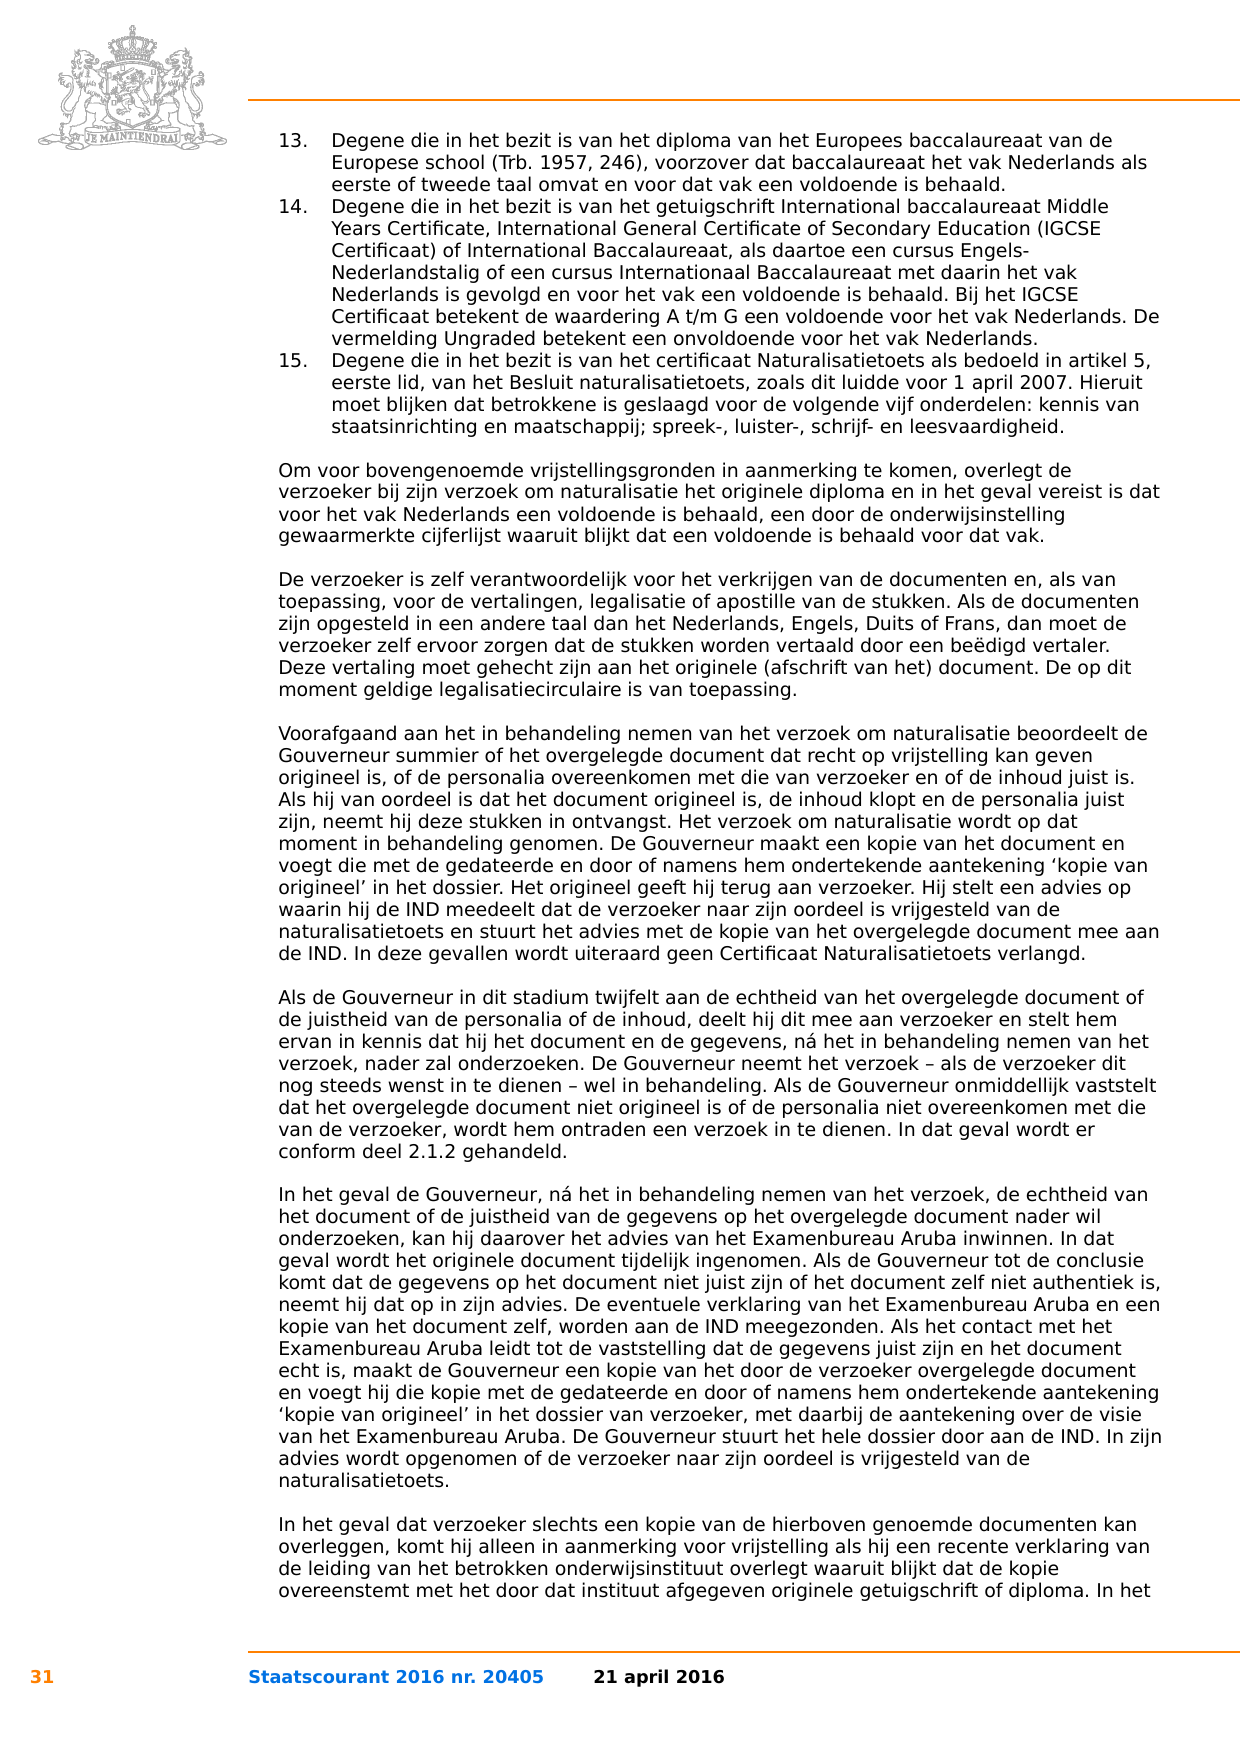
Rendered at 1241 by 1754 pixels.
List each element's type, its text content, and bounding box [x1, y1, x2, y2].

text Om voor bovengenoemde vrijstellingsgronden in aanmerking te komen, overlegt de verzoeker bij zijn verzoek om naturalisatie het originele diploma en in het geval vereist is dat voor het vak Nederlands een voldoende is behaald, een door de onderwijsinstelling gewaarmerkte cijferlijst waaruit blijkt dat een voldoende is behaald voor dat vak. [278, 459, 1163, 547]
text Als de Gouverneur in dit stadium twijfelt aan de echtheid van het overgelegde document of de juistheid van de personalia of de inhoud, deelt hij dit mee aan verzoeker en stelt hem ervan in kennis dat hij het document en de gegevens, ná het in behandeling nemen van het verzoek, nader zal onderzoeken. De Gouverneur neemt het verzoek – als de verzoeker dit nog steeds wenst in te dienen – wel in behandeling. Als de Gouverneur onmiddellijk vaststelt dat het overgelegde document niet origineel is of de personalia niet overeenkomen met die van de verzoeker, wordt hem ontraden een verzoek in te dienen. In dat geval wordt er conform deel 2.1.2 gehandeld. [278, 987, 1163, 1162]
text De verzoeker is zelf verantwoordelijk voor het verkrijgen van de documenten en, als van toepassing, voor de vertalingen, legalisatie of apostille van de stukken. Als de documenten zijn opgesteld in een andere taal dan het Nederlands, Engels, Duits of Frans, dan moet de verzoeker zelf ervoor zorgen dat de stukken worden vertaald door een beëdigd vertaler. Deze vertaling moet gehecht zijn aan het originele (afschrift van het) document. De op dit moment geldige legalisatiecirculaire is van toepassing. [278, 569, 1163, 701]
text In het geval dat verzoeker slechts een kopie van de hierboven genoemde documenten kan overleggen, komt hij alleen in aanmerking voor vrijstelling als hij een recente verklaring van de leiding van het betrokken onderwijsinstituut overlegt waaruit blijkt dat de kopie overeenstemt met het door dat instituut afgegeven originele getuigschrift of diploma. In het [278, 1514, 1163, 1602]
text Voorafgaand aan het in behandeling nemen van het verzoek om naturalisatie beoordeelt de Gouverneur summier of het overgelegde document dat recht op vrijstelling kan geven origineel is, of de personalia overeenkomen met die van verzoeker en of de inhoud juist is. Als hij van oordeel is dat het document origineel is, de inhoud klopt en de personalia juist zijn, neemt hij deze stukken in ontvangst. Het verzoek om naturalisatie wordt op dat moment in behandeling genomen. De Gouverneur maakt een kopie van het document en voegt die met de gedateerde en door of namens hem ondertekende aantekening ‘kopie van origineel’ in het dossier. Het origineel geeft hij terug aan verzoeker. Hij stelt een advies op waarin hij de IND meedeelt dat de verzoeker naar zijn oordeel is vrijgesteld van de naturalisatietoets en stuurt het advies met de kopie van het overgelegde document mee aan de IND. In deze gevallen wordt uiteraard geen Certificaat Naturalisatietoets verlangd. [278, 723, 1163, 965]
text 14. Degene die in het bezit is van het getuigschrift International baccalaureaat Middle Years Certificate, International General Certificate of Secondary Education (IGCSE Certificaat) of International Baccalaureaat, als daartoe een cursus Engels-Nederlandstalig of een cursus Internationaal Baccalaureaat met daarin het vak Nederlands is gevolgd en voor het vak een voldoende is behaald. Bij het IGCSE Certificaat betekent de waardering A t/m G een voldoende voor het vak Nederlands. De vermelding Ungraded betekent een onvoldoende voor het vak Nederlands. [278, 196, 1163, 350]
text 15. Degene die in het bezit is van het certificaat Naturalisatietoets als bedoeld in artikel 5, eerste lid, van het Besluit naturalisatietoets, zoals dit luidde voor 1 april 2007. Hieruit moet blijken dat betrokkene is geslaagd voor de volgende vijf onderdelen: kennis van staatsinrichting en maatschappij; spreek-, luister-, schrijf- en leesvaardigheid. [278, 350, 1163, 438]
text In het geval de Gouverneur, ná het in behandeling nemen van het verzoek, de echtheid van het document of de juistheid van de gegevens op het overgelegde document nader wil onderzoeken, kan hij daarover het advies van het Examenbureau Aruba inwinnen. In dat geval wordt het originele document tijdelijk ingenomen. Als de Gouverneur tot de conclusie komt dat de gegevens op het document niet juist zijn of het document zelf niet authentiek is, neemt hij dat op in zijn advies. De eventuele verklaring van het Examenbureau Aruba en een kopie van het document zelf, worden aan de IND meegezonden. Als het contact met het Examenbureau Aruba leidt tot de vaststelling dat de gegevens juist zijn en het document echt is, maakt de Gouverneur een kopie van het door de verzoeker overgelegde document en voegt hij die kopie met de gedateerde en door of namens hem ondertekende aantekening ‘kopie van origineel’ in het dossier van verzoeker, met daarbij de aantekening over de visie van het Examenbureau Aruba. De Gouverneur stuurt het hele dossier door aan de IND. In zijn advies wordt opgenomen of de verzoeker naar zijn oordeel is vrijgesteld van de naturalisatietoets. [278, 1184, 1163, 1492]
picture [38, 25, 227, 150]
text 13. Degene die in het bezit is van het diploma van het Europees baccalaureaat van de Europese school (Trb. 1957, 246), voorzover dat baccalaureaat het vak Nederlands als eerste of tweede taal omvat en voor dat vak een voldoende is behaald. [278, 130, 1163, 196]
